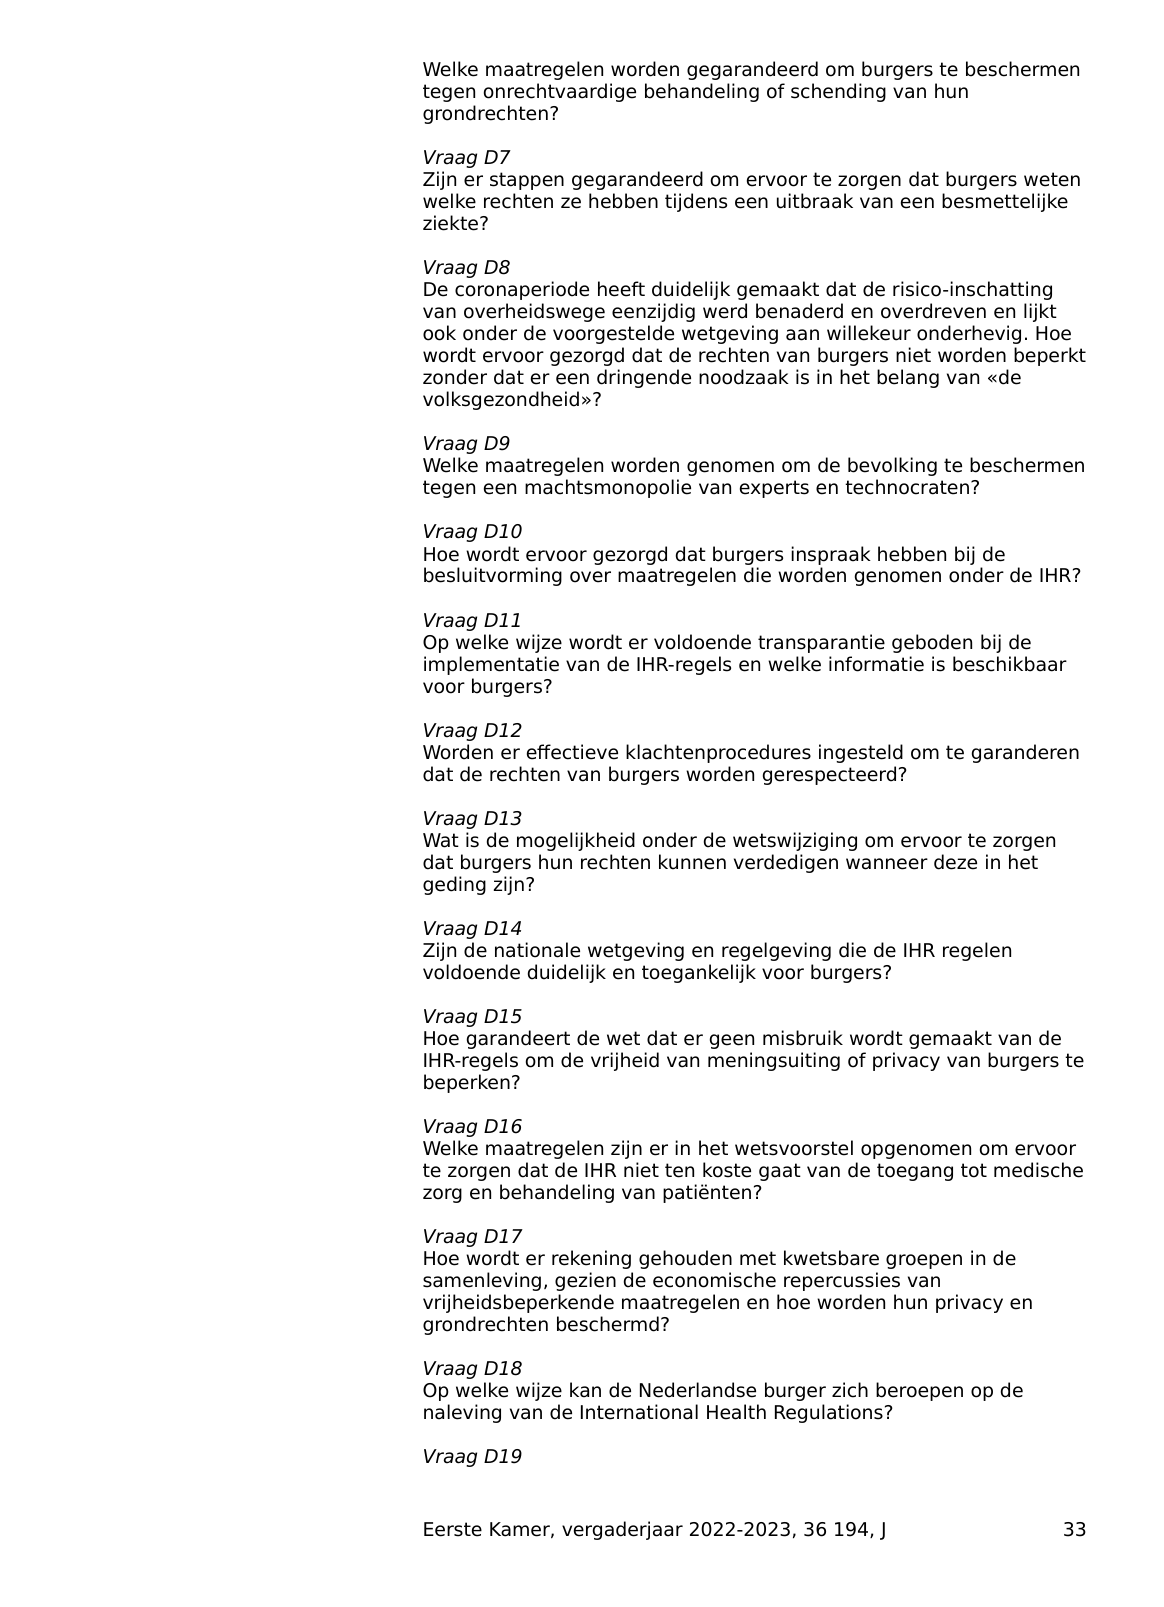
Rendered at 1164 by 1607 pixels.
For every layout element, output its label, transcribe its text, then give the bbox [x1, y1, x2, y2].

text Vraag D7 [422, 147, 1087, 169]
text Hoe garandeert de wet dat er geen misbruik wordt gemaakt van de IHR-regels om de vrijheid van meningsuiting of privacy van burgers te beperken? [422, 1028, 1087, 1094]
text Vraag D11 [422, 609, 1087, 632]
text Vraag D12 [422, 720, 1087, 742]
text Hoe wordt er rekening gehouden met kwetsbare groepen in de samenleving, gezien de economische repercussies van vrijheidsbeperkende maatregelen en hoe worden hun privacy en grondrechten beschermd? [422, 1248, 1087, 1336]
text Welke maatregelen zijn er in het wetsvoorstel opgenomen om ervoor te zorgen dat de IHR niet ten koste gaat van de toegang tot medische zorg en behandeling van patiënten? [422, 1138, 1087, 1204]
text Wat is de mogelijkheid onder de wetswijziging om ervoor te zorgen dat burgers hun rechten kunnen verdedigen wanneer deze in het geding zijn? [422, 830, 1087, 896]
text Vraag D19 [422, 1446, 1087, 1468]
text Vraag D13 [422, 808, 1087, 830]
text Vraag D16 [422, 1116, 1087, 1138]
text Vraag D18 [422, 1358, 1087, 1380]
text Vraag D15 [422, 1006, 1087, 1028]
text Vraag D8 [422, 257, 1087, 279]
text Vraag D10 [422, 521, 1087, 543]
text Welke maatregelen worden gegarandeerd om burgers te beschermen tegen onrechtvaardige behandeling of schending van hun grondrechten? [422, 59, 1087, 125]
text Zijn de nationale wetgeving en regelgeving die de IHR regelen voldoende duidelijk en toegankelijk voor burgers? [422, 940, 1087, 984]
text Op welke wijze kan de Nederlandse burger zich beroepen op de naleving van de International Health Regulations? [422, 1380, 1087, 1424]
text Welke maatregelen worden genomen om de bevolking te beschermen tegen een machtsmonopolie van experts en technocraten? [422, 455, 1087, 499]
text Vraag D9 [422, 433, 1087, 455]
text De coronaperiode heeft duidelijk gemaakt dat de risico-inschatting van overheidswege eenzijdig werd benaderd en overdreven en lijkt ook onder de voorgestelde wetgeving aan willekeur onderhevig. Hoe wordt ervoor gezorgd dat de rechten van burgers niet worden beperkt zonder dat er een dringende noodzaak is in het belang van «de volksgezondheid»? [422, 279, 1087, 411]
text Vraag D17 [422, 1226, 1087, 1248]
text Zijn er stappen gegarandeerd om ervoor te zorgen dat burgers weten welke rechten ze hebben tijdens een uitbraak van een besmettelijke ziekte? [422, 169, 1087, 235]
text Hoe wordt ervoor gezorgd dat burgers inspraak hebben bij de besluitvorming over maatregelen die worden genomen onder de IHR? [422, 543, 1087, 587]
text Worden er effectieve klachtenprocedures ingesteld om te garanderen dat de rechten van burgers worden gerespecteerd? [422, 742, 1087, 786]
text Op welke wijze wordt er voldoende transparantie geboden bij de implementatie van de IHR-regels en welke informatie is beschikbaar voor burgers? [422, 632, 1087, 697]
text Vraag D14 [422, 918, 1087, 940]
